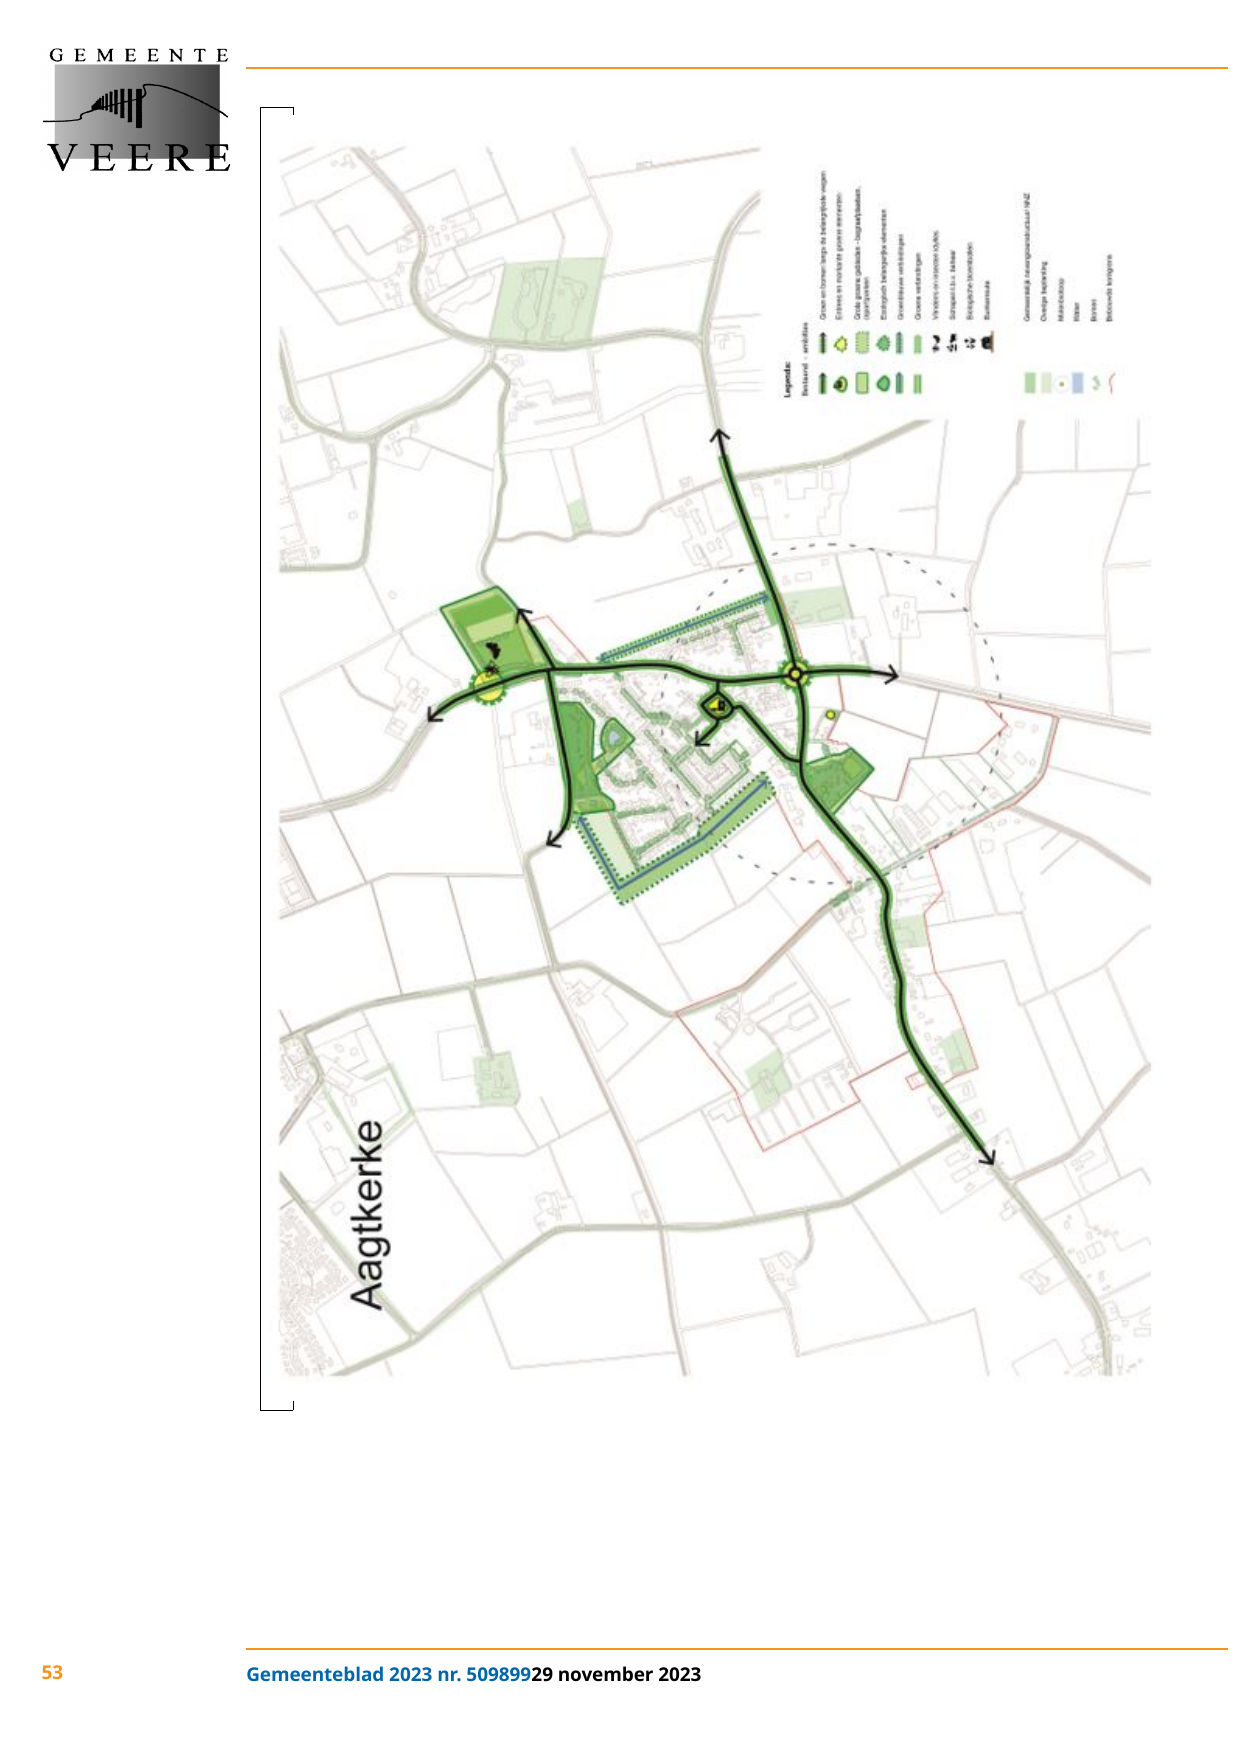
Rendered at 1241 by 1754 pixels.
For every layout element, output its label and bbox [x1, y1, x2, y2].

picture [41, 47, 231, 172]
picture [268, 115, 1173, 1401]
